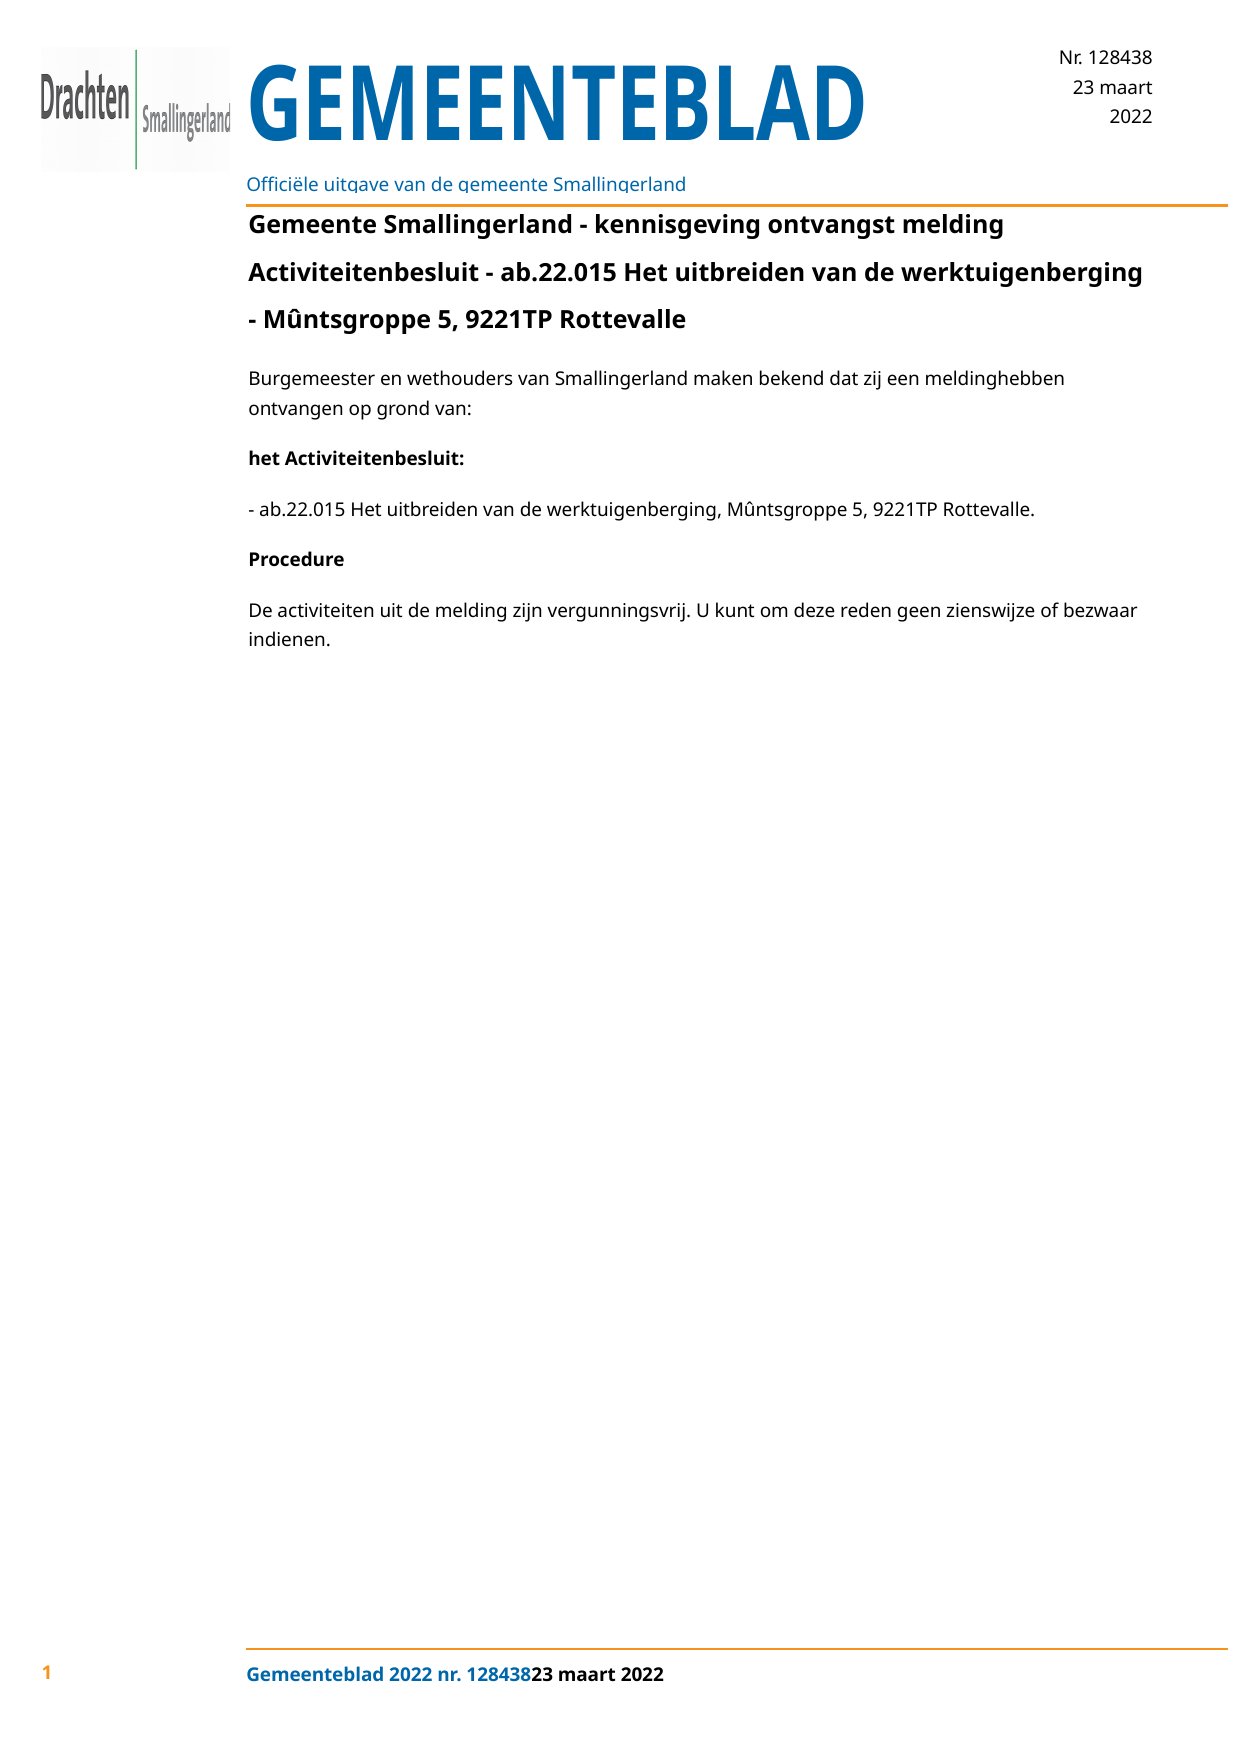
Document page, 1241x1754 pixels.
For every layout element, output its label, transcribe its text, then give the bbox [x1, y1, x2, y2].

text het Activiteitenbesluit: [248, 446, 1152, 471]
text De activiteiten uit de melding zijn vergunningsvrij. U kunt om deze reden geen zienswijze of bezwaar indienen. [248, 597, 1152, 652]
text - ab.22.015 Het uitbreiden van de werktuigenberging, Mûntsgroppe 5, 9221TP Rottevalle. [248, 496, 1152, 522]
text Procedure [248, 546, 1152, 572]
text Gemeente Smallingerland - kennisgeving ontvangst melding Activiteitenbesluit - ab.22.015 Het uitbreiden van de werktuigenberging - Mûntsgroppe 5, 9221TP Rottevalle [248, 207, 1152, 336]
picture [41, 47, 231, 172]
text Burgemeester en wethouders van Smallingerland maken bekend dat zij een meldinghebben ontvangen op grond van: [248, 366, 1152, 421]
